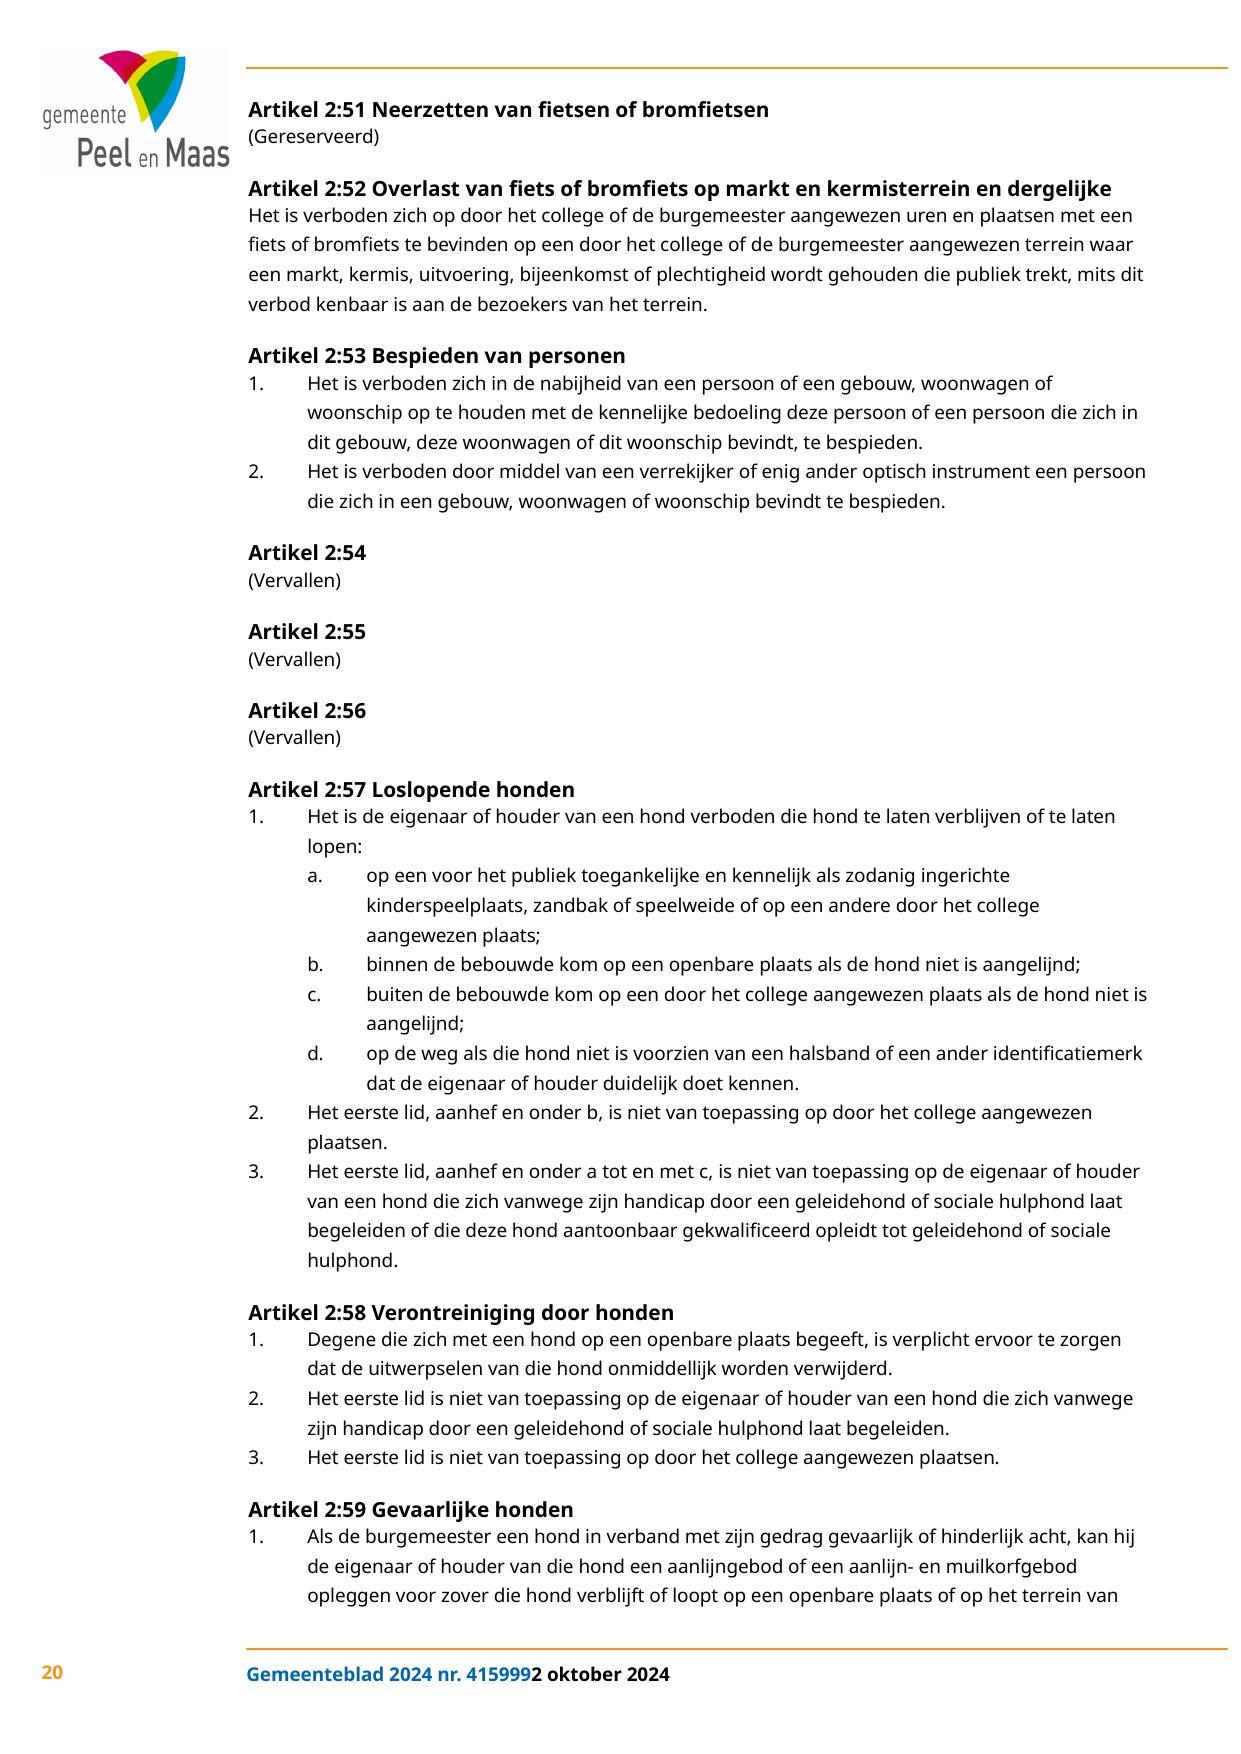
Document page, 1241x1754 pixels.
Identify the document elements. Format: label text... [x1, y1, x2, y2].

text Artikel 2:59 Gevaarlijke honden [248, 1495, 1152, 1523]
list op een voor het publiek toegankelijke en kennelijk als zodanig ingerichte kinderspeelplaats, zandbak of speelweide of op een andere door het college aangewezen plaats; [307, 863, 1152, 947]
list Het is de eigenaar of houder van een hond verboden die hond te laten verblijven of te laten lopen: [248, 803, 1152, 859]
list Het eerste lid is niet van toepassing op de eigenaar of houder van een hond die zich vanwege zijn handicap door een geleidehond of sociale hulphond laat begeleiden. [248, 1385, 1152, 1441]
list op de weg als die hond niet is voorzien van een halsband of een ander identificatiemerk dat de eigenaar of houder duidelijk doet kennen. [307, 1040, 1152, 1095]
text Artikel 2:55 [248, 617, 1152, 646]
text (Vervallen) [248, 567, 1152, 593]
list Degene die zich met een hond op een openbare plaats begeeft, is verplicht ervoor te zorgen dat de uitwerpselen van die hond onmiddellijk worden verwijderd. [248, 1326, 1152, 1381]
text Artikel 2:54 [248, 538, 1152, 567]
list Het eerste lid, aanhef en onder b, is niet van toepassing op door het college aangewezen plaatsen. [248, 1099, 1152, 1154]
text (Vervallen) [248, 646, 1152, 671]
list Als de burgemeester een hond in verband met zijn gedrag gevaarlijk of hinderlijk acht, kan hij de eigenaar of houder van die hond een aanlijngebod of een aanlijn- en muilkorfgebod opleggen voor zover die hond verblijft of loopt op een openbare plaats of op het terrein van [248, 1523, 1152, 1608]
list buiten de bebouwde kom op een door het college aangewezen plaats als de hond niet is aangelijnd; [307, 981, 1152, 1036]
list binnen de bebouwde kom op een openbare plaats als de hond niet is aangelijnd; [307, 951, 1152, 977]
picture [41, 47, 231, 172]
text Artikel 2:52 Overlast van fiets of bromfiets op markt en kermisterrein en dergelijke [248, 174, 1152, 202]
list Het eerste lid is niet van toepassing op door het college aangewezen plaatsen. [248, 1444, 1152, 1470]
text Het is verboden zich op door het college of de burgemeester aangewezen uren en plaatsen met een fiets of bromfiets te bevinden op een door het college of de burgemeester aangewezen terrein waar een markt, kermis, uitvoering, bijeenkomst of plechtigheid wordt gehouden die publiek trekt, mits dit verbod kenbaar is aan de bezoekers van het terrein. [248, 202, 1152, 317]
text Artikel 2:57 Loslopende honden [248, 775, 1152, 803]
text (Gereserveerd) [248, 123, 1152, 149]
text Artikel 2:56 [248, 696, 1152, 724]
text Artikel 2:51 Neerzetten van fietsen of bromfietsen [248, 95, 1152, 123]
list Het is verboden door middel van een verrekijker of enig ander optisch instrument een persoon die zich in een gebouw, woonwagen of woonschip bevindt te bespieden. [248, 458, 1152, 514]
list Het eerste lid, aanhef en onder a tot en met c, is niet van toepassing op de eigenaar of houder van een hond die zich vanwege zijn handicap door een geleidehond of sociale hulphond laat begeleiden of die deze hond aantoonbaar gekwalificeerd opleidt tot geleidehond of sociale hulphond. [248, 1158, 1152, 1273]
text (Vervallen) [248, 724, 1152, 750]
text Artikel 2:53 Bespieden van personen [248, 341, 1152, 370]
text Artikel 2:58 Verontreiniging door honden [248, 1298, 1152, 1326]
list Het is verboden zich in de nabijheid van een persoon of een gebouw, woonwagen of woonschip op te houden met de kennelijke bedoeling deze persoon of een persoon die zich in dit gebouw, deze woonwagen of dit woonschip bevindt, te bespieden. [248, 370, 1152, 454]
